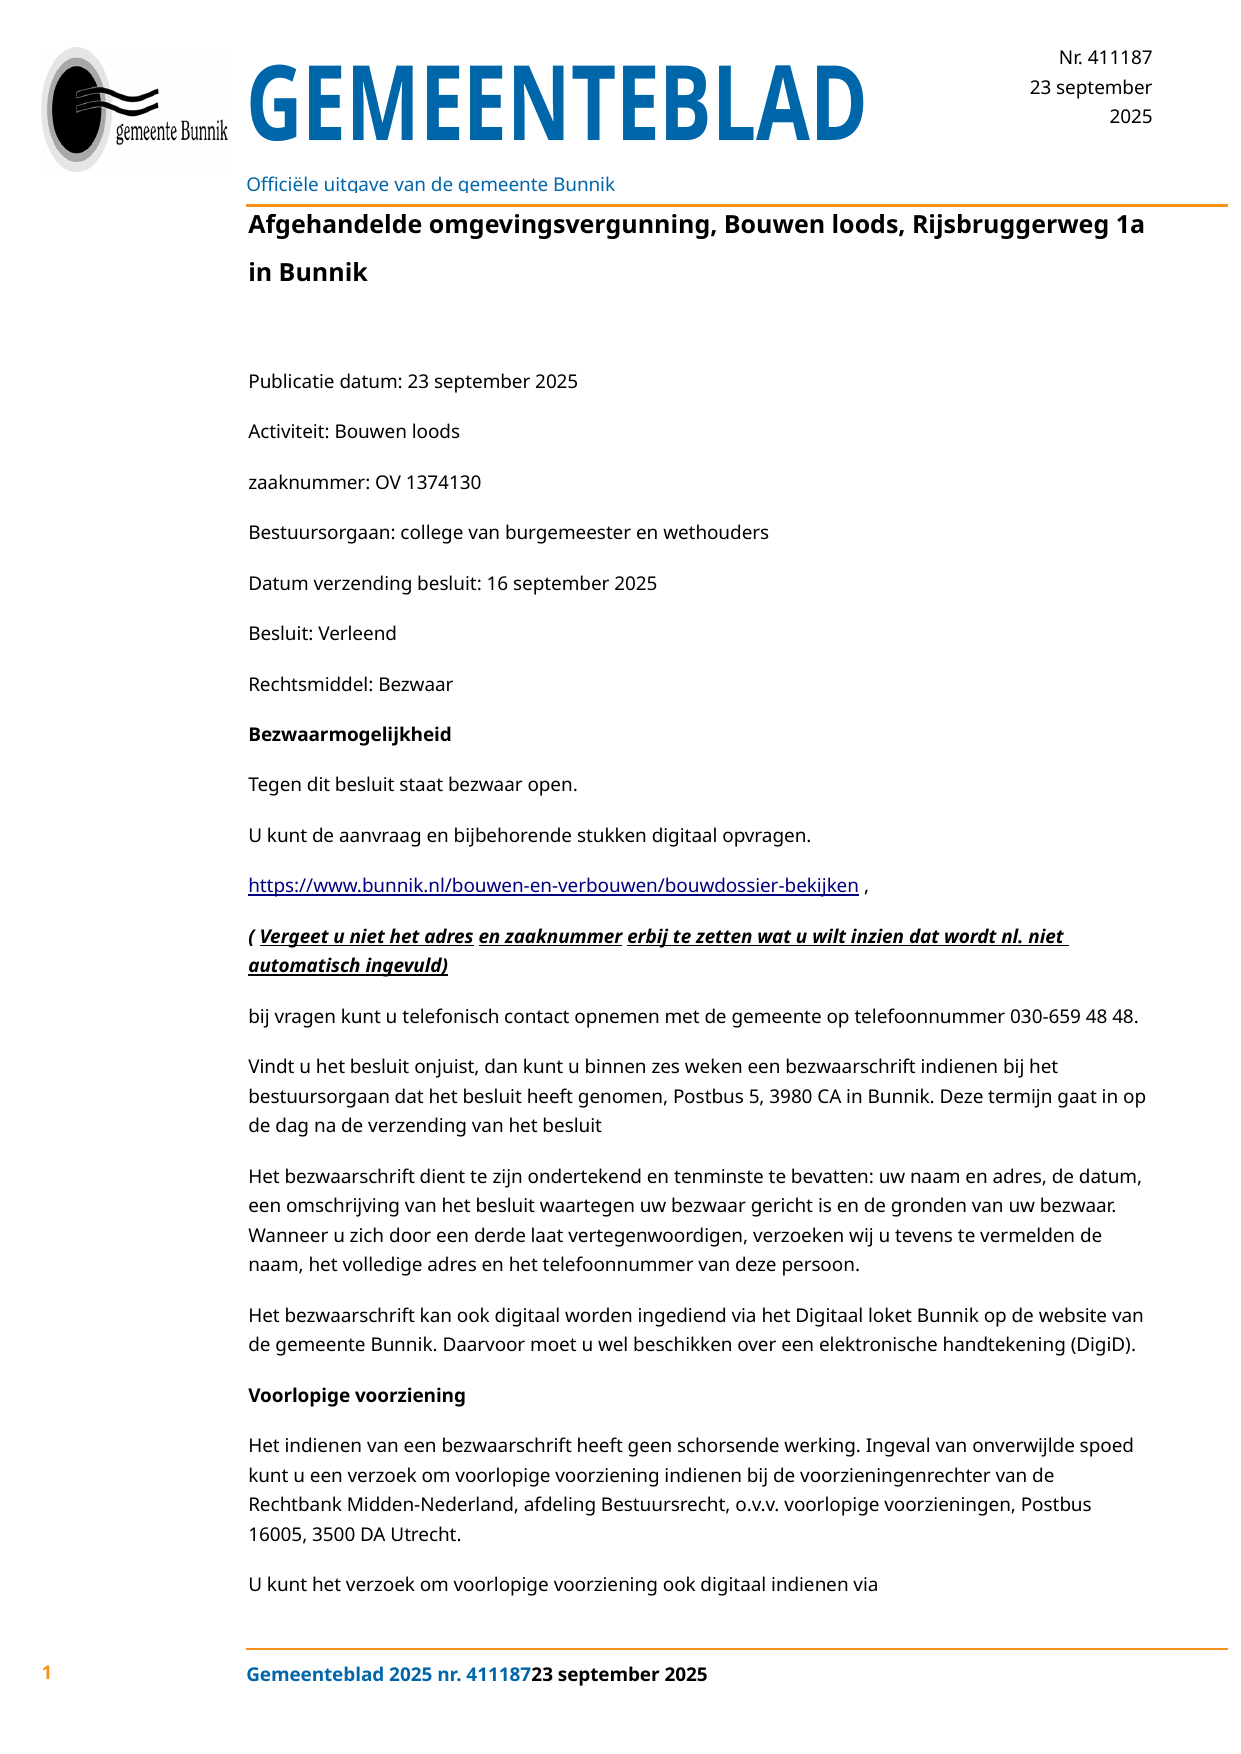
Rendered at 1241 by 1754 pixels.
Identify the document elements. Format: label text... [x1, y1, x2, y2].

text Publicatie datum: 23 september 2025 [248, 368, 1152, 394]
text Besluit: Verleend [248, 620, 1152, 646]
text https://www.bunnik.nl/bouwen-en-verbouwen/bouwdossier-bekijken , [248, 872, 1152, 898]
text Het indienen van een bezwaarschrift heeft geen schorsende werking. Ingeval van onverwijlde spoed kunt u een verzoek om voorlopige voorziening indienen bij de voorzieningenrechter van de Rechtbank Midden-Nederland, afdeling Bestuursrecht, o.v.v. voorlopige voorzieningen, Postbus 16005, 3500 DA Utrecht. [248, 1432, 1152, 1547]
text Vindt u het besluit onjuist, dan kunt u binnen zes weken een bezwaarschrift indienen bij het bestuursorgaan dat het besluit heeft genomen, Postbus 5, 3980 CA in Bunnik. Deze termijn gaat in op de dag na de verzending van het besluit [248, 1053, 1152, 1138]
text Voorlopige voorziening [248, 1382, 1152, 1408]
text Bestuursorgaan: college van burgemeester en wethouders [248, 519, 1152, 545]
text zaaknummer: OV 1374130 [248, 469, 1152, 495]
picture [41, 47, 231, 172]
text Tegen dit besluit staat bezwaar open. [248, 772, 1152, 797]
text Bezwaarmogelijkheid [248, 721, 1152, 747]
text Datum verzending besluit: 16 september 2025 [248, 570, 1152, 596]
text Afgehandelde omgevingsvergunning, Bouwen loods, Rijsbruggerweg 1a in Bunnik [248, 207, 1152, 288]
text Rechtsmiddel: Bezwaar [248, 671, 1152, 697]
text Het bezwaarschrift kan ook digitaal worden ingediend via het Digitaal loket Bunnik op de website van de gemeente Bunnik. Daarvoor moet u wel beschikken over een elektronische handtekening (DigiD). [248, 1302, 1152, 1357]
text ( Vergeet u niet het adres en zaaknummer erbij te zetten wat u wilt inzien dat wordt nl. niet automatisch ingevuld) [248, 923, 1152, 978]
text Activiteit: Bouwen loods [248, 419, 1152, 444]
text Het bezwaarschrift dient te zijn ondertekend en tenminste te bevatten: uw naam en adres, de datum, een omschrijving van het besluit waartegen uw bezwaar gericht is en de gronden van uw bezwaar. Wanneer u zich door een derde laat vertegenwoordigen, verzoeken wij u tevens te vermelden de naam, het volledige adres en het telefoonnummer van deze persoon. [248, 1163, 1152, 1277]
text bij vragen kunt u telefonisch contact opnemen met de gemeente op telefoonnummer 030-659 48 48. [248, 1003, 1152, 1029]
text U kunt het verzoek om voorlopige voorziening ook digitaal indienen via [248, 1572, 1152, 1597]
text U kunt de aanvraag en bijbehorende stukken digitaal opvragen. [248, 822, 1152, 848]
